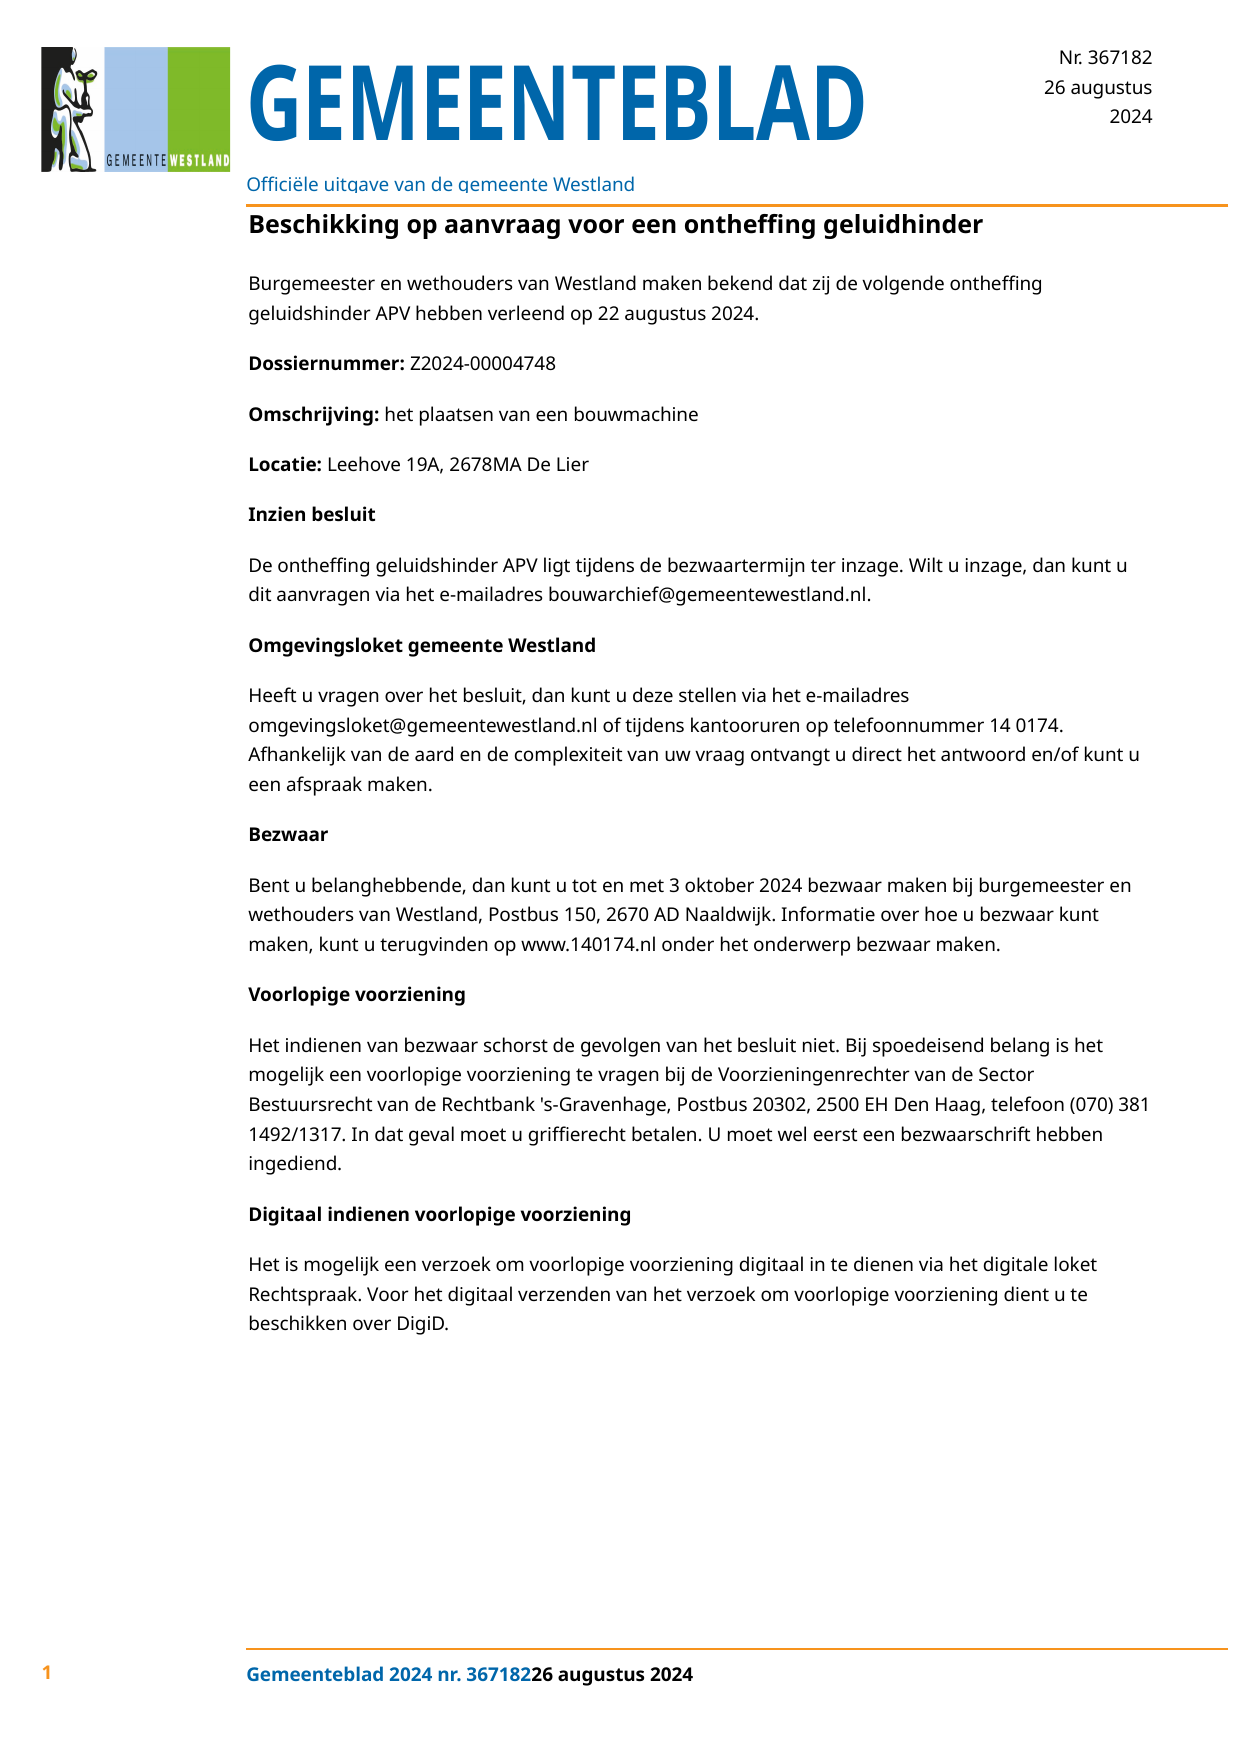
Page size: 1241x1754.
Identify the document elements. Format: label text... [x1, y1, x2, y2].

text Inzien besluit [248, 502, 1152, 527]
text Het indienen van bezwaar schorst de gevolgen van het besluit niet. Bij spoedeisend belang is het mogelijk een voorlopige voorziening te vragen bij de Voorzieningenrechter van de Sector Bestuursrecht van de Rechtbank 's-Gravenhage, Postbus 20302, 2500 EH Den Haag, telefoon (070) 381 1492/1317. In dat geval moet u griffierecht betalen. U moet wel eerst een bezwaarschrift hebben ingediend. [248, 1032, 1152, 1176]
text Beschikking op aanvraag voor een ontheffing geluidhinder [248, 207, 1152, 241]
text De ontheffing geluidshinder APV ligt tijdens de bezwaartermijn ter inzage. Wilt u inzage, dan kunt u dit aanvragen via het e-mailadres bouwarchief@gemeentewestland.nl. [248, 552, 1152, 607]
text Heeft u vragen over het besluit, dan kunt u deze stellen via het e-mailadres omgevingsloket@gemeentewestland.nl of tijdens kantooruren op telefoonnummer 14 0174. Afhankelijk van de aard en de complexiteit van uw vraag ontvangt u direct het antwoord en/of kunt u een afspraak maken. [248, 682, 1152, 797]
text Locatie: Leehove 19A, 2678MA De Lier [248, 451, 1152, 477]
text Burgemeester en wethouders van Westland maken bekend dat zij de volgende ontheffing geluidshinder APV hebben verleend op 22 augustus 2024. [248, 270, 1152, 326]
text Bent u belanghebbende, dan kunt u tot en met 3 oktober 2024 bezwaar maken bij burgemeester en wethouders van Westland, Postbus 150, 2670 AD Naaldwijk. Informatie over hoe u bezwaar kunt maken, kunt u terugvinden op www.140174.nl onder het onderwerp bezwaar maken. [248, 872, 1152, 957]
text Omgevingsloket gemeente Westland [248, 632, 1152, 658]
text Voorlopige voorziening [248, 982, 1152, 1007]
text Dossiernummer: Z2024-00004748 [248, 350, 1152, 376]
text Digitaal indienen voorlopige voorziening [248, 1201, 1152, 1226]
text Bezwaar [248, 822, 1152, 847]
picture [41, 47, 231, 172]
text Het is mogelijk een verzoek om voorlopige voorziening digitaal in te dienen via het digitale loket Rechtspraak. Voor het digitaal verzenden van het verzoek om voorlopige voorziening dient u te beschikken over DigiD. [248, 1251, 1152, 1336]
text Omschrijving: het plaatsen van een bouwmachine [248, 401, 1152, 426]
